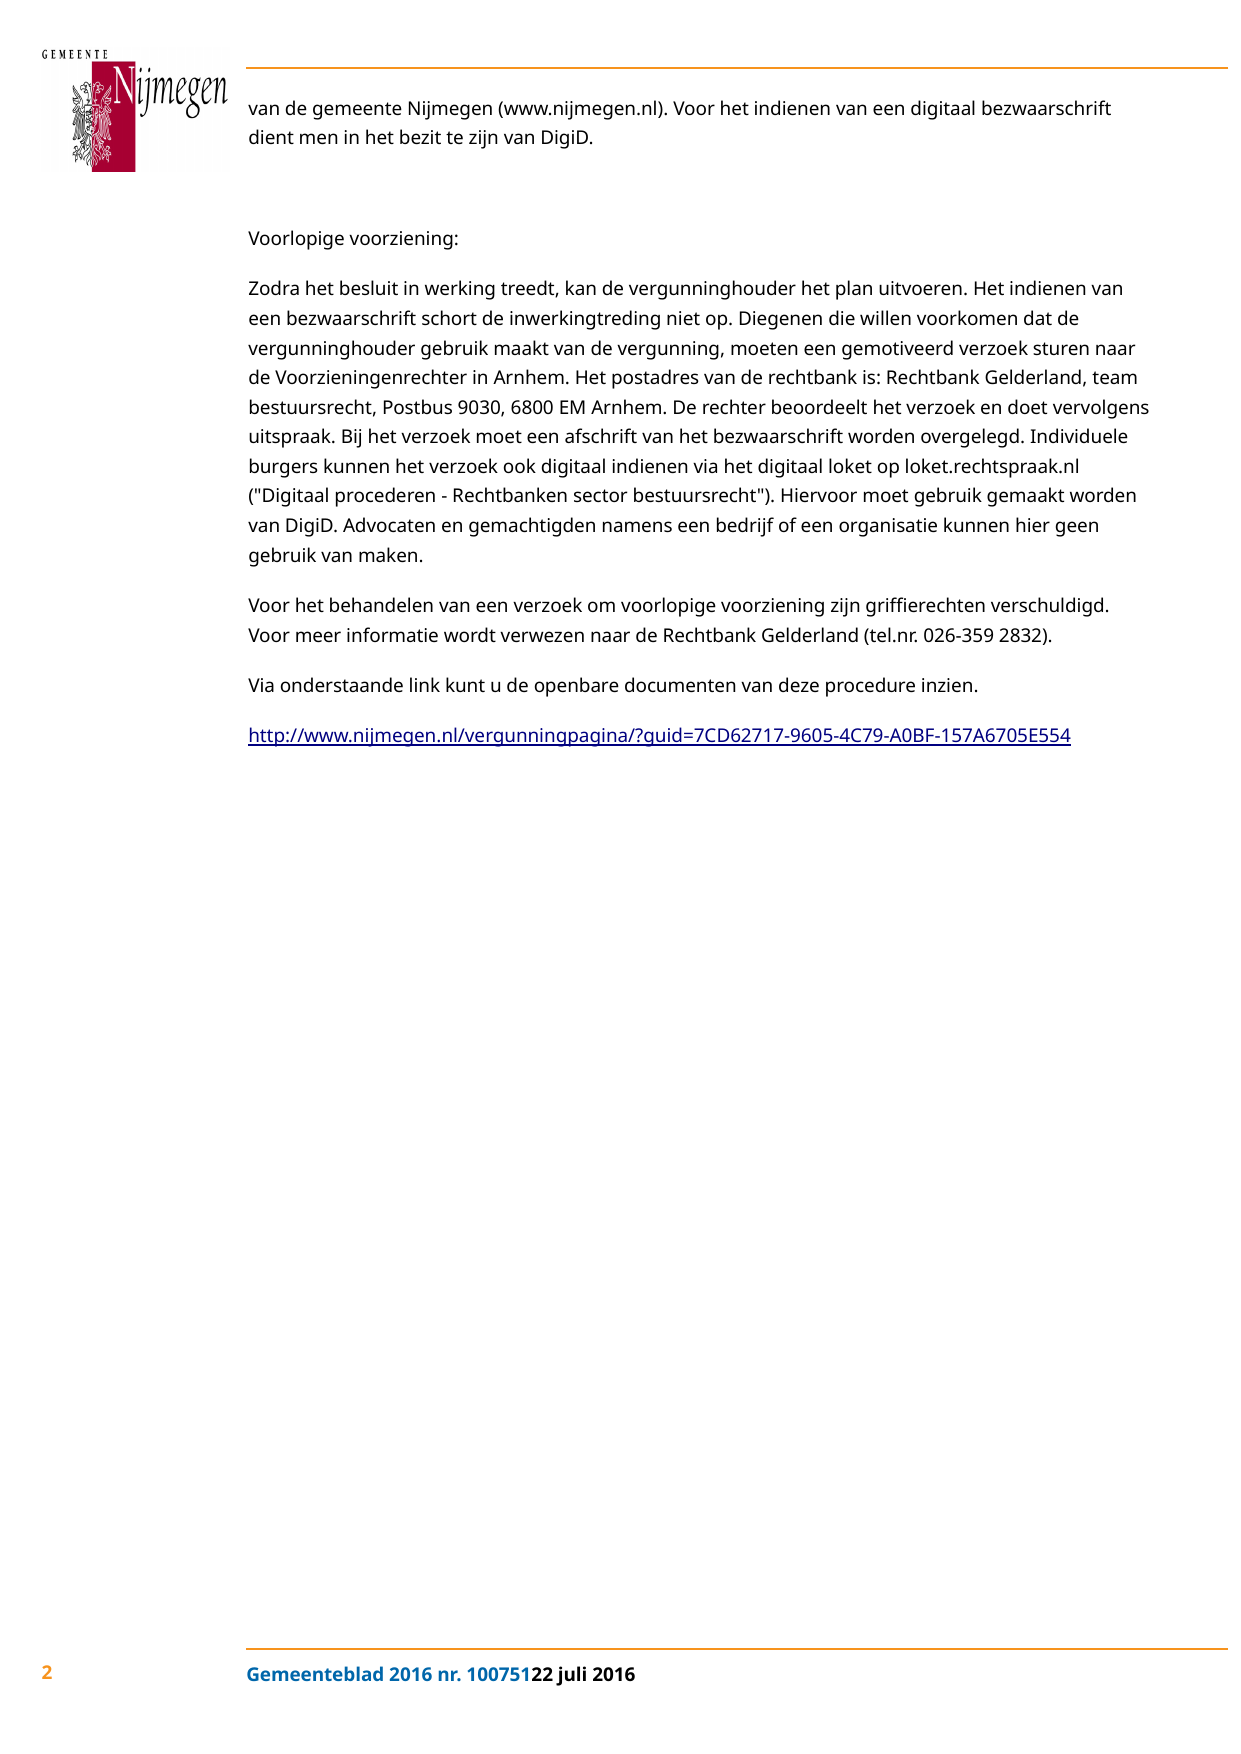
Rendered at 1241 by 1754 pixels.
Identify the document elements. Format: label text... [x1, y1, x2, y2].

text van de gemeente Nijmegen (www.nijmegen.nl). Voor het indienen van een digitaal bezwaarschrift dient men in het bezit te zijn van DigiD. [248, 95, 1152, 150]
text Voorlopige voorziening: [248, 225, 1152, 251]
text Via onderstaande link kunt u de openbare documenten van deze procedure inzien. [248, 672, 1152, 698]
picture [41, 47, 231, 172]
text Zodra het besluit in werking treedt, kan de vergunninghouder het plan uitvoeren. Het indienen van een bezwaarschrift schort de inwerkingtreding niet op. Diegenen die willen voorkomen dat de vergunninghouder gebruik maakt van de vergunning, moeten een gemotiveerd verzoek sturen naar de Voorzieningenrechter in Arnhem. Het postadres van de rechtbank is: Rechtbank Gelderland, team bestuursrecht, Postbus 9030, 6800 EM Arnhem. De rechter beoordeelt het verzoek en doet vervolgens uitspraak. Bij het verzoek moet een afschrift van het bezwaarschrift worden overgelegd. Individuele burgers kunnen het verzoek ook digitaal indienen via het digitaal loket op loket.rechtspraak.nl ("Digitaal procederen - Rechtbanken sector bestuursrecht"). Hiervoor moet gebruik gemaakt worden van DigiD. Advocaten en gemachtigden namens een bedrijf of een organisatie kunnen hier geen gebruik van maken. [248, 276, 1152, 568]
text Voor het behandelen van een verzoek om voorlopige voorziening zijn griffierechten verschuldigd. Voor meer informatie wordt verwezen naar de Rechtbank Gelderland (tel.nr. 026-359 2832). [248, 592, 1152, 648]
text http://www.nijmegen.nl/vergunningpagina/?guid=7CD62717-9605-4C79-A0BF-157A6705E554 [248, 723, 1152, 748]
